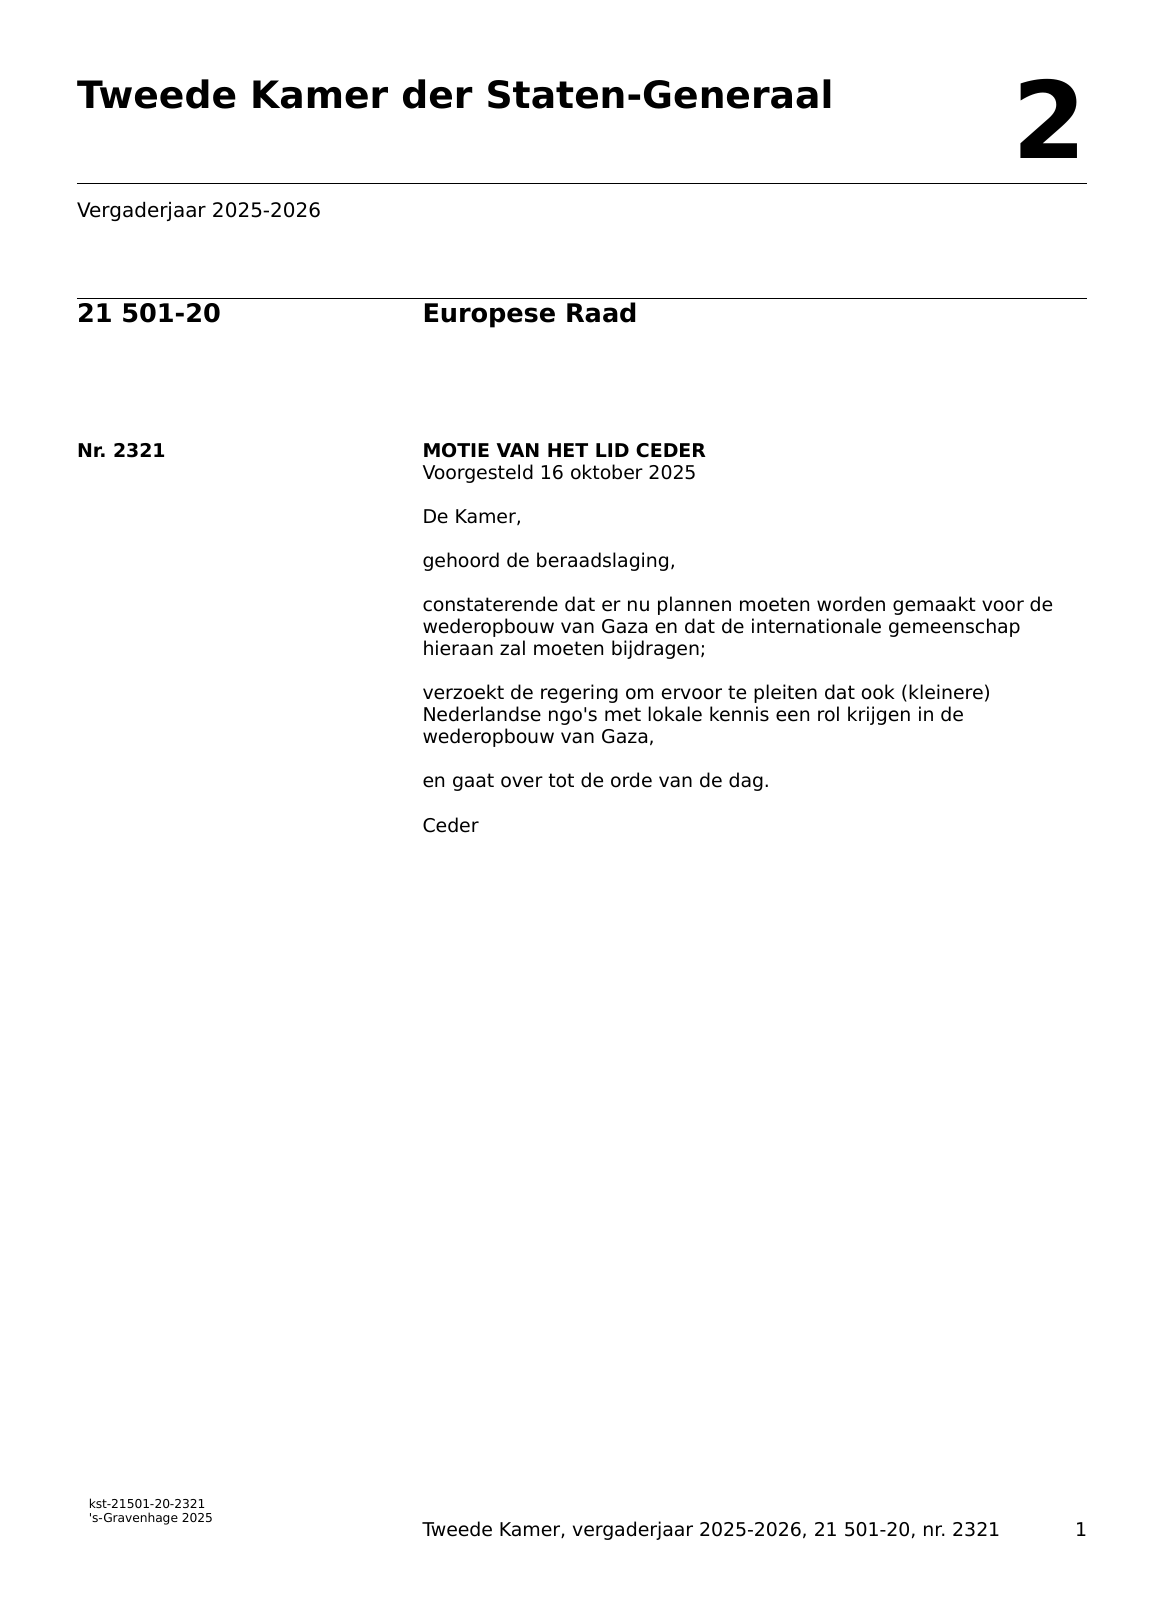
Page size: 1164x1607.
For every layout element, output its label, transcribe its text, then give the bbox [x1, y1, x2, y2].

text gehoord de beraadslaging, [422, 550, 1087, 572]
subtitle Nr. 2321 MOTIE VAN HET LID CEDER [77, 440, 1087, 462]
table_cell Vergaderjaar 2025-2026 [77, 184, 1087, 298]
text De Kamer, [422, 506, 1087, 528]
text en gaat over tot de orde van de dag. [422, 770, 1087, 792]
text constaterende dat er nu plannen moeten worden gemaakt voor de wederopbouw van Gaza en dat de internationale gemeenschap hieraan zal moeten bijdragen; [422, 594, 1087, 660]
subtitle 21 501-20 Europese Raad [77, 299, 1087, 329]
text kst-21501-20-2321 [88, 1497, 323, 1511]
text Ceder [422, 814, 1087, 837]
text 's-Gravenhage 2025 [88, 1511, 323, 1525]
table_header Tweede Kamer der Staten-Generaal [77, 59, 886, 183]
text verzoekt de regering om ervoor te pleiten dat ook (kleinere) Nederlandse ngo's met lokale kennis een rol krijgen in de wederopbouw van Gaza, [422, 682, 1087, 748]
text Voorgesteld 16 oktober 2025 [422, 462, 1087, 484]
table_header 2 [886, 59, 1087, 183]
